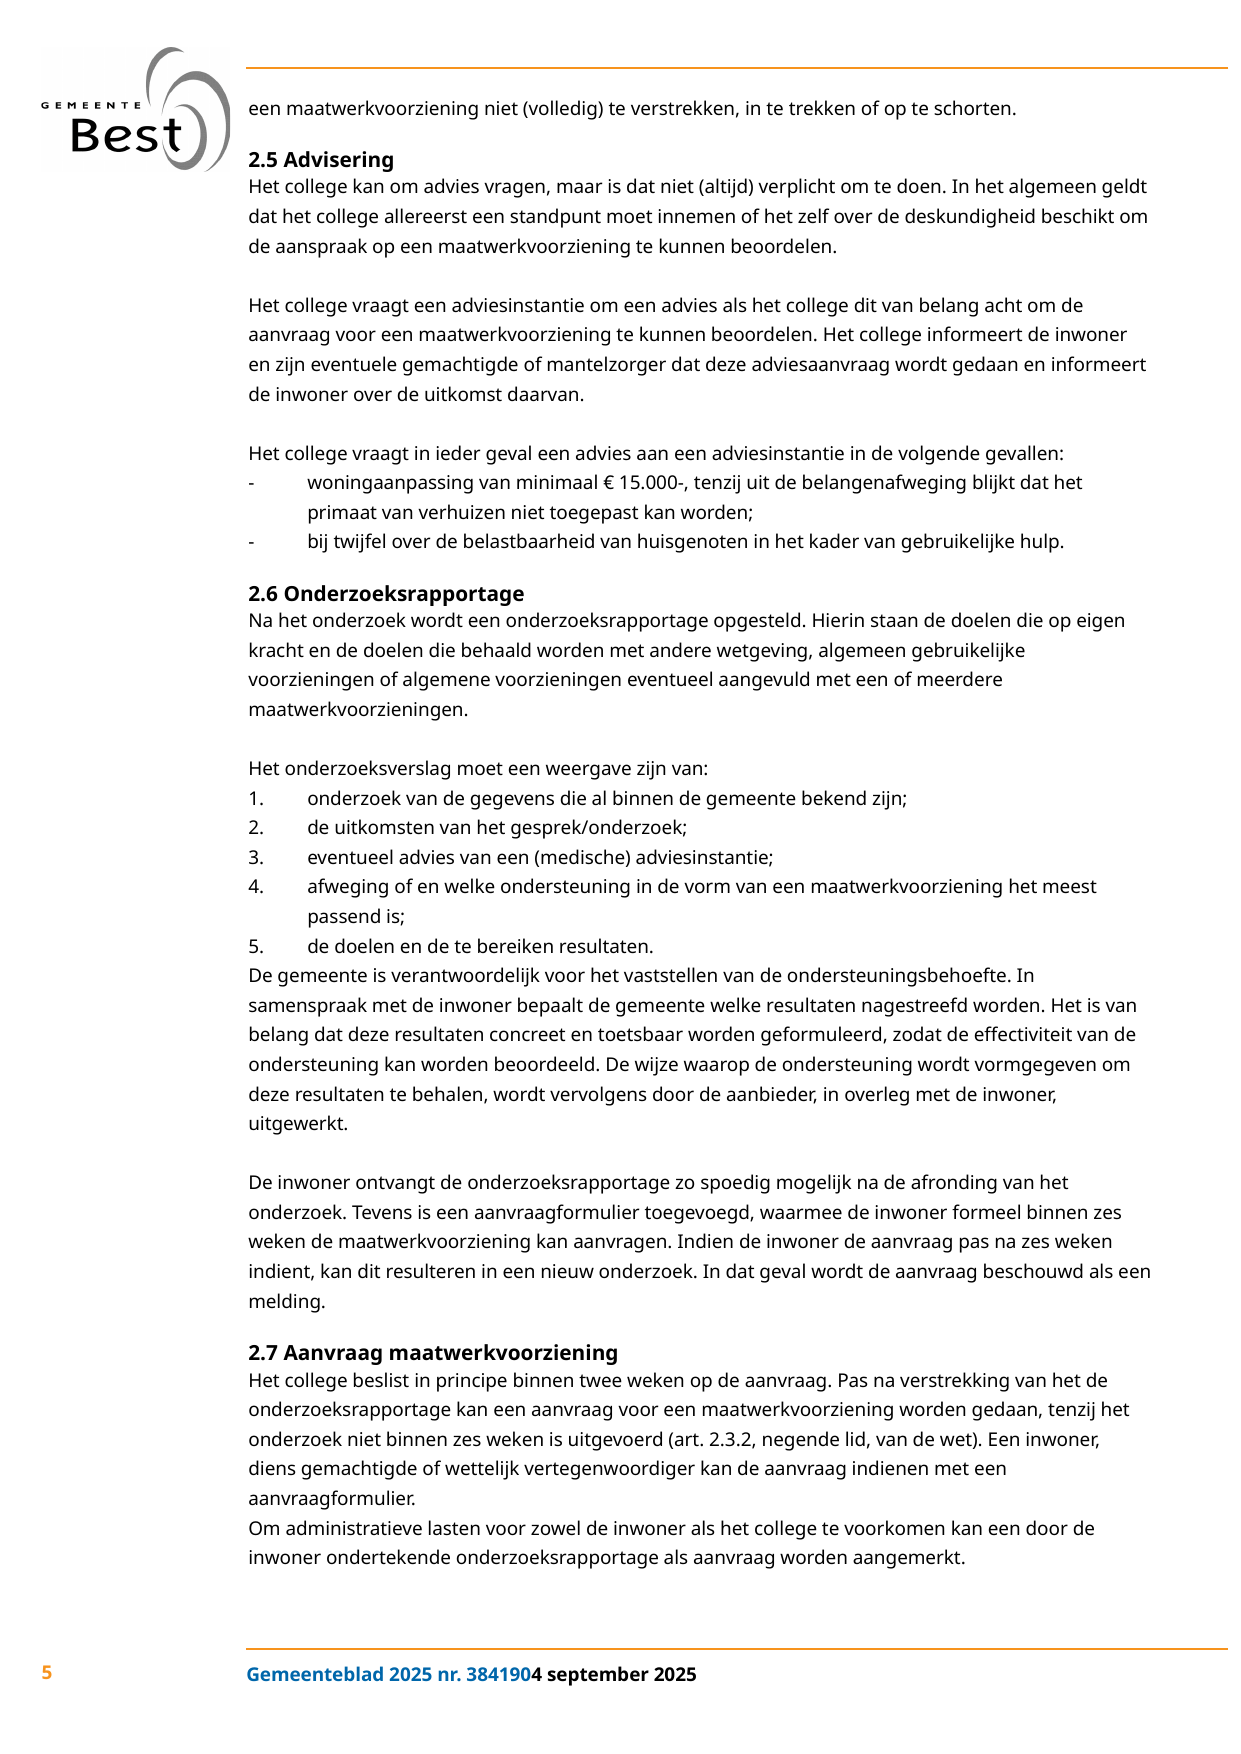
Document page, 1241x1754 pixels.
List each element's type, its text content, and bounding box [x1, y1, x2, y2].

text Het college kan om advies vragen, maar is dat niet (altijd) verplicht om te doen. In het algemeen geldt dat het college allereerst een standpunt moet innemen of het zelf over de deskundigheid beschikt om de aanspraak op een maatwerkvoorziening te kunnen beoordelen. [248, 174, 1152, 258]
text Het college vraagt een adviesinstantie om een advies als het college dit van belang acht om de aanvraag voor een maatwerkvoorziening te kunnen beoordelen. Het college informeert de inwoner en zijn eventuele gemachtigde of mantelzorger dat deze adviesaanvraag wordt gedaan en informeert de inwoner over de uitkomst daarvan. [248, 292, 1152, 406]
text Het college beslist in principe binnen twee weken op de aanvraag. Pas na verstrekking van het de onderzoeksrapportage kan een aanvraag voor een maatwerkvoorziening worden gedaan, tenzij het onderzoek niet binnen zes weken is uitgevoerd (art. 2.3.2, negende lid, van de wet). Een inwoner, diens gemachtigde of wettelijk vertegenwoordiger kan de aanvraag indienen met een aanvraagformulier. [248, 1367, 1152, 1511]
text Het college vraagt in ieder geval een advies aan een adviesinstantie in de volgende gevallen: [248, 440, 1152, 466]
text 2.6 Onderzoeksrapportage [248, 579, 1152, 607]
list onderzoek van de gegevens die al binnen de gemeente bekend zijn; [248, 785, 1152, 811]
text Na het onderzoek wordt een onderzoeksrapportage opgesteld. Hierin staan de doelen die op eigen kracht en de doelen die behaald worden met andere wetgeving, algemeen gebruikelijke voorzieningen of algemene voorzieningen eventueel aangevuld met een of meerdere maatwerkvoorzieningen. [248, 607, 1152, 722]
text De inwoner ontvangt de onderzoeksrapportage zo spoedig mogelijk na de afronding van het onderzoek. Tevens is een aanvraagformulier toegevoegd, waarmee de inwoner formeel binnen zes weken de maatwerkvoorziening kan aanvragen. Indien de inwoner de aanvraag pas na zes weken indient, kan dit resulteren in een nieuw onderzoek. In dat geval wordt de aanvraag beschouwd als een melding. [248, 1169, 1152, 1314]
text 2.7 Aanvraag maatwerkvoorziening [248, 1338, 1152, 1367]
text Om administratieve lasten voor zowel de inwoner als het college te voorkomen kan een door de inwoner ondertekende onderzoeksrapportage als aanvraag worden aangemerkt. [248, 1515, 1152, 1570]
list eventueel advies van een (medische) adviesinstantie; [248, 844, 1152, 870]
text De gemeente is verantwoordelijk voor het vaststellen van de ondersteuningsbehoefte. In samenspraak met de inwoner bepaalt de gemeente welke resultaten nagestreefd worden. Het is van belang dat deze resultaten concreet en toetsbaar worden geformuleerd, zodat de effectiviteit van de ondersteuning kan worden beoordeeld. De wijze waarop de ondersteuning wordt vormgegeven om deze resultaten te behalen, wordt vervolgens door de aanbieder, in overleg met de inwoner, uitgewerkt. [248, 962, 1152, 1136]
list woningaanpassing van minimaal € 15.000-, tenzij uit de belangenafweging blijkt dat het primaat van verhuizen niet toegepast kan worden; [248, 469, 1152, 525]
picture [41, 47, 231, 172]
list bij twijfel over de belastbaarheid van huisgenoten in het kader van gebruikelijke hulp. [248, 529, 1152, 554]
list afweging of en welke ondersteuning in de vorm van een maatwerkvoorziening het meest passend is; [248, 874, 1152, 929]
list de uitkomsten van het gesprek/onderzoek; [248, 814, 1152, 840]
text Het onderzoeksverslag moet een weergave zijn van: [248, 755, 1152, 781]
list de doelen en de te bereiken resultaten. [248, 933, 1152, 959]
text 2.5 Advisering [248, 145, 1152, 174]
text een maatwerkvoorziening niet (volledig) te verstrekken, in te trekken of op te schorten. [248, 95, 1152, 121]
